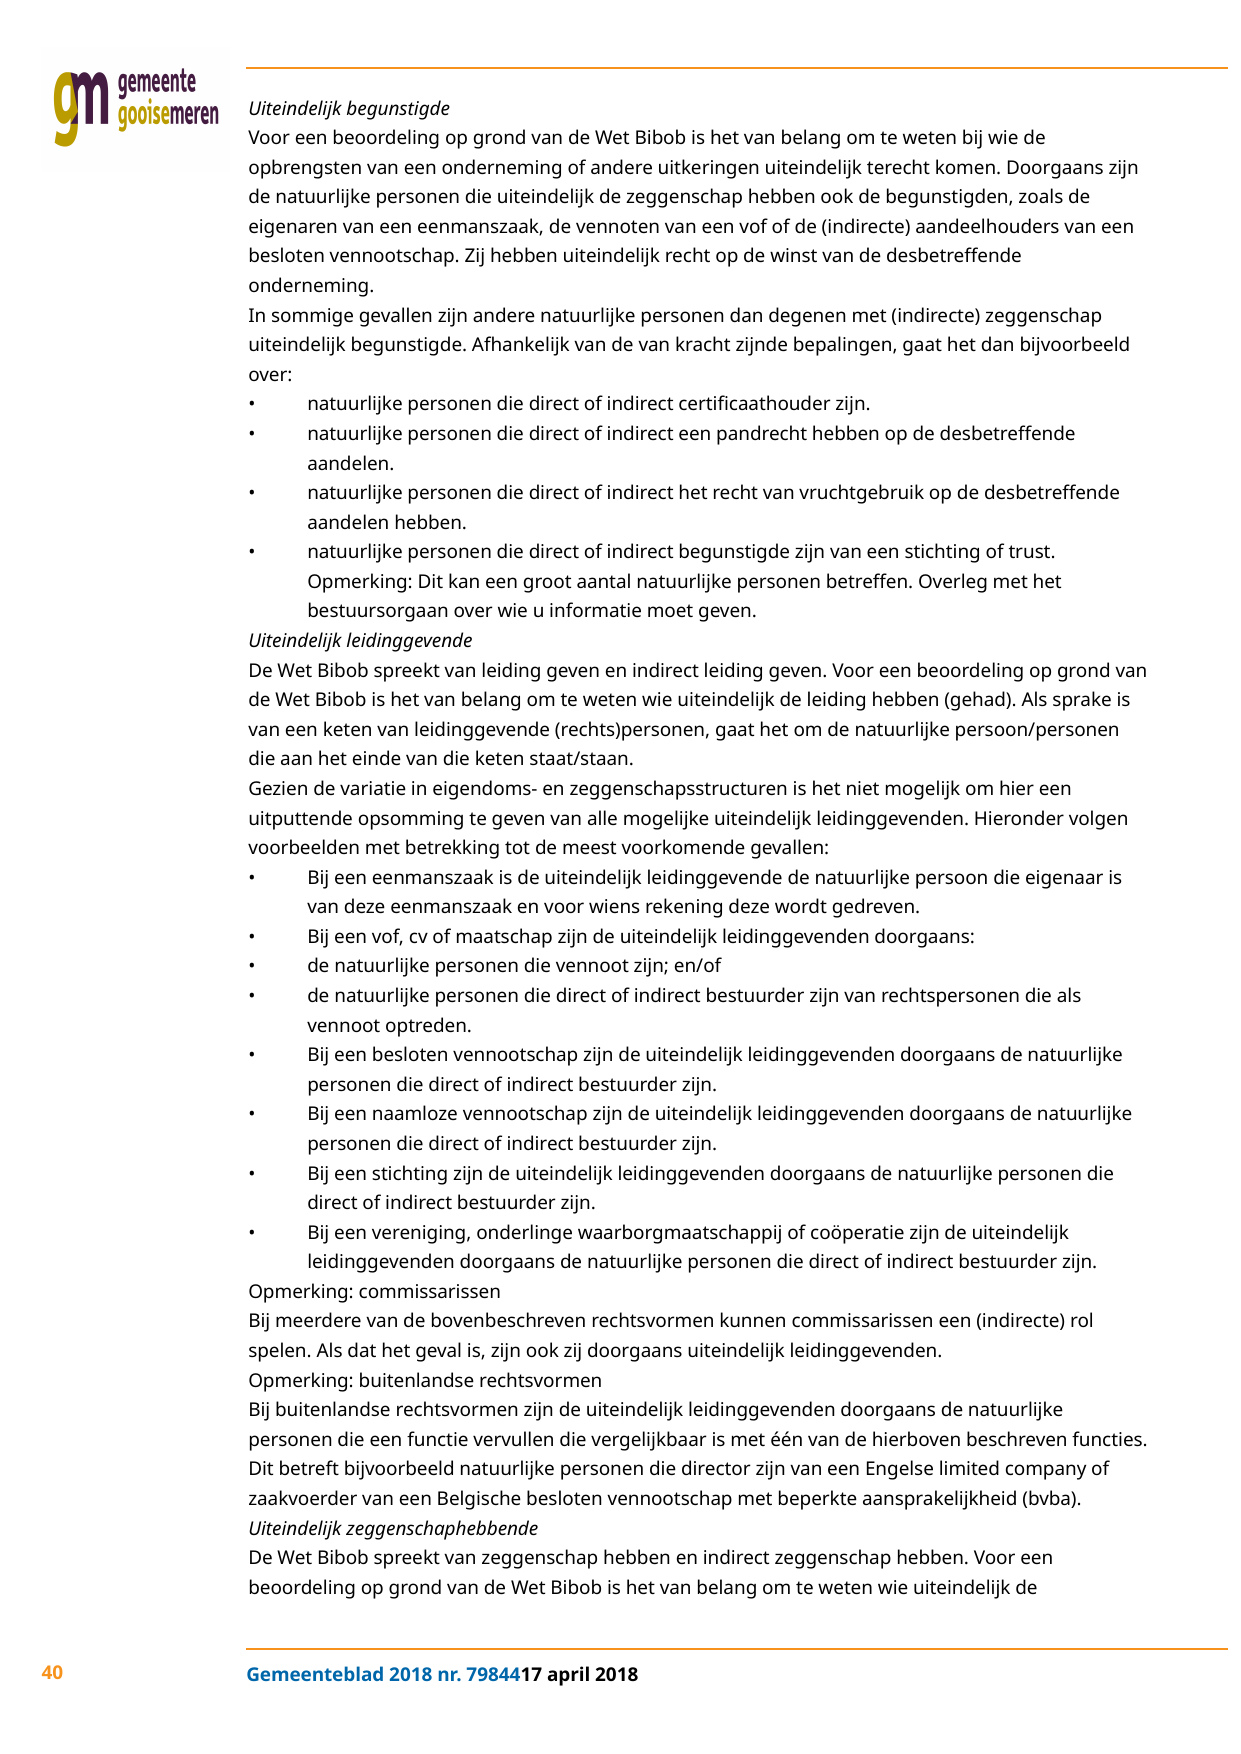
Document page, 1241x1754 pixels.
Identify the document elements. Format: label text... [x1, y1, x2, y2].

list natuurlijke personen die direct of indirect een pandrecht hebben op de desbetreffende aandelen. [248, 420, 1152, 476]
list Bij een besloten vennootschap zijn de uiteindelijk leidinggevenden doorgaans de natuurlijke personen die direct of indirect bestuurder zijn. [248, 1041, 1152, 1097]
list natuurlijke personen die direct of indirect het recht van vruchtgebruik op de desbetreffende aandelen hebben. [248, 479, 1152, 535]
text Bij buitenlandse rechtsvormen zijn de uiteindelijk leidinggevenden doorgaans de natuurlijke personen die een functie vervullen die vergelijkbaar is met één van de hierboven beschreven functies. Dit betreft bijvoorbeeld natuurlijke personen die director zijn van een Engelse limited company of zaakvoerder van een Belgische besloten vennootschap met beperkte aansprakelijkheid (bvba). [248, 1396, 1152, 1511]
list Bij een naamloze vennootschap zijn de uiteindelijk leidinggevenden doorgaans de natuurlijke personen die direct of indirect bestuurder zijn. [248, 1101, 1152, 1156]
picture [41, 47, 231, 172]
text Opmerking: buitenlandse rechtsvormen [248, 1367, 1152, 1393]
list Bij een vereniging, onderlinge waarborgmaatschappij of coöperatie zijn de uiteindelijk leidinggevenden doorgaans de natuurlijke personen die direct of indirect bestuurder zijn. [248, 1219, 1152, 1274]
text De Wet Bibob spreekt van leiding geven en indirect leiding geven. Voor een beoordeling op grond van de Wet Bibob is het van belang om te weten wie uiteindelijk de leiding hebben (gehad). Als sprake is van een keten van leidinggevende (rechts)personen, gaat het om de natuurlijke persoon/personen die aan het einde van die keten staat/staan. [248, 657, 1152, 771]
list Bij een eenmanszaak is de uiteindelijk leidinggevende de natuurlijke persoon die eigenaar is van deze eenmanszaak en voor wiens rekening deze wordt gedreven. [248, 864, 1152, 919]
text Uiteindelijk begunstigde [248, 95, 1152, 121]
text Bij meerdere van de bovenbeschreven rechtsvormen kunnen commissarissen een (indirecte) rol spelen. Als dat het geval is, zijn ook zij doorgaans uiteindelijk leidinggevenden. [248, 1308, 1152, 1363]
text In sommige gevallen zijn andere natuurlijke personen dan degenen met (indirecte) zeggenschap uiteindelijk begunstigde. Afhankelijk van de van kracht zijnde bepalingen, gaat het dan bijvoorbeeld over: [248, 302, 1152, 387]
list de natuurlijke personen die vennoot zijn; en/of [248, 953, 1152, 978]
text Uiteindelijk leidinggevende [248, 627, 1152, 653]
list natuurlijke personen die direct of indirect certificaathouder zijn. [248, 391, 1152, 416]
text Gezien de variatie in eigendoms- en zeggenschapsstructuren is het niet mogelijk om hier een uitputtende opsomming te geven van alle mogelijke uiteindelijk leidinggevenden. Hieronder volgen voorbeelden met betrekking tot de meest voorkomende gevallen: [248, 775, 1152, 860]
text Opmerking: commissarissen [248, 1278, 1152, 1304]
text De Wet Bibob spreekt van zeggenschap hebben en indirect zeggenschap hebben. Voor een beoordeling op grond van de Wet Bibob is het van belang om te weten wie uiteindelijk de [248, 1544, 1152, 1600]
text Voor een beoordeling op grond van de Wet Bibob is het van belang om te weten bij wie de opbrengsten van een onderneming of andere uitkeringen uiteindelijk terecht komen. Doorgaans zijn de natuurlijke personen die uiteindelijk de zeggenschap hebben ook de begunstigden, zoals de eigenaren van een eenmanszaak, de vennoten van een vof of de (indirecte) aandeelhouders van een besloten vennootschap. Zij hebben uiteindelijk recht op de winst van de desbetreffende onderneming. [248, 124, 1152, 298]
list Bij een stichting zijn de uiteindelijk leidinggevenden doorgaans de natuurlijke personen die direct of indirect bestuurder zijn. [248, 1160, 1152, 1215]
list Bij een vof, cv of maatschap zijn de uiteindelijk leidinggevenden doorgaans: [248, 923, 1152, 949]
text Uiteindelijk zeggenschaphebbende [248, 1515, 1152, 1541]
list de natuurlijke personen die direct of indirect bestuurder zijn van rechtspersonen die als vennoot optreden. [248, 982, 1152, 1038]
list natuurlijke personen die direct of indirect begunstigde zijn van een stichting of trust. Opmerking: Dit kan een groot aantal natuurlijke personen betreffen. Overleg met het bestuursorgaan over wie u informatie moet geven. [248, 538, 1152, 623]
